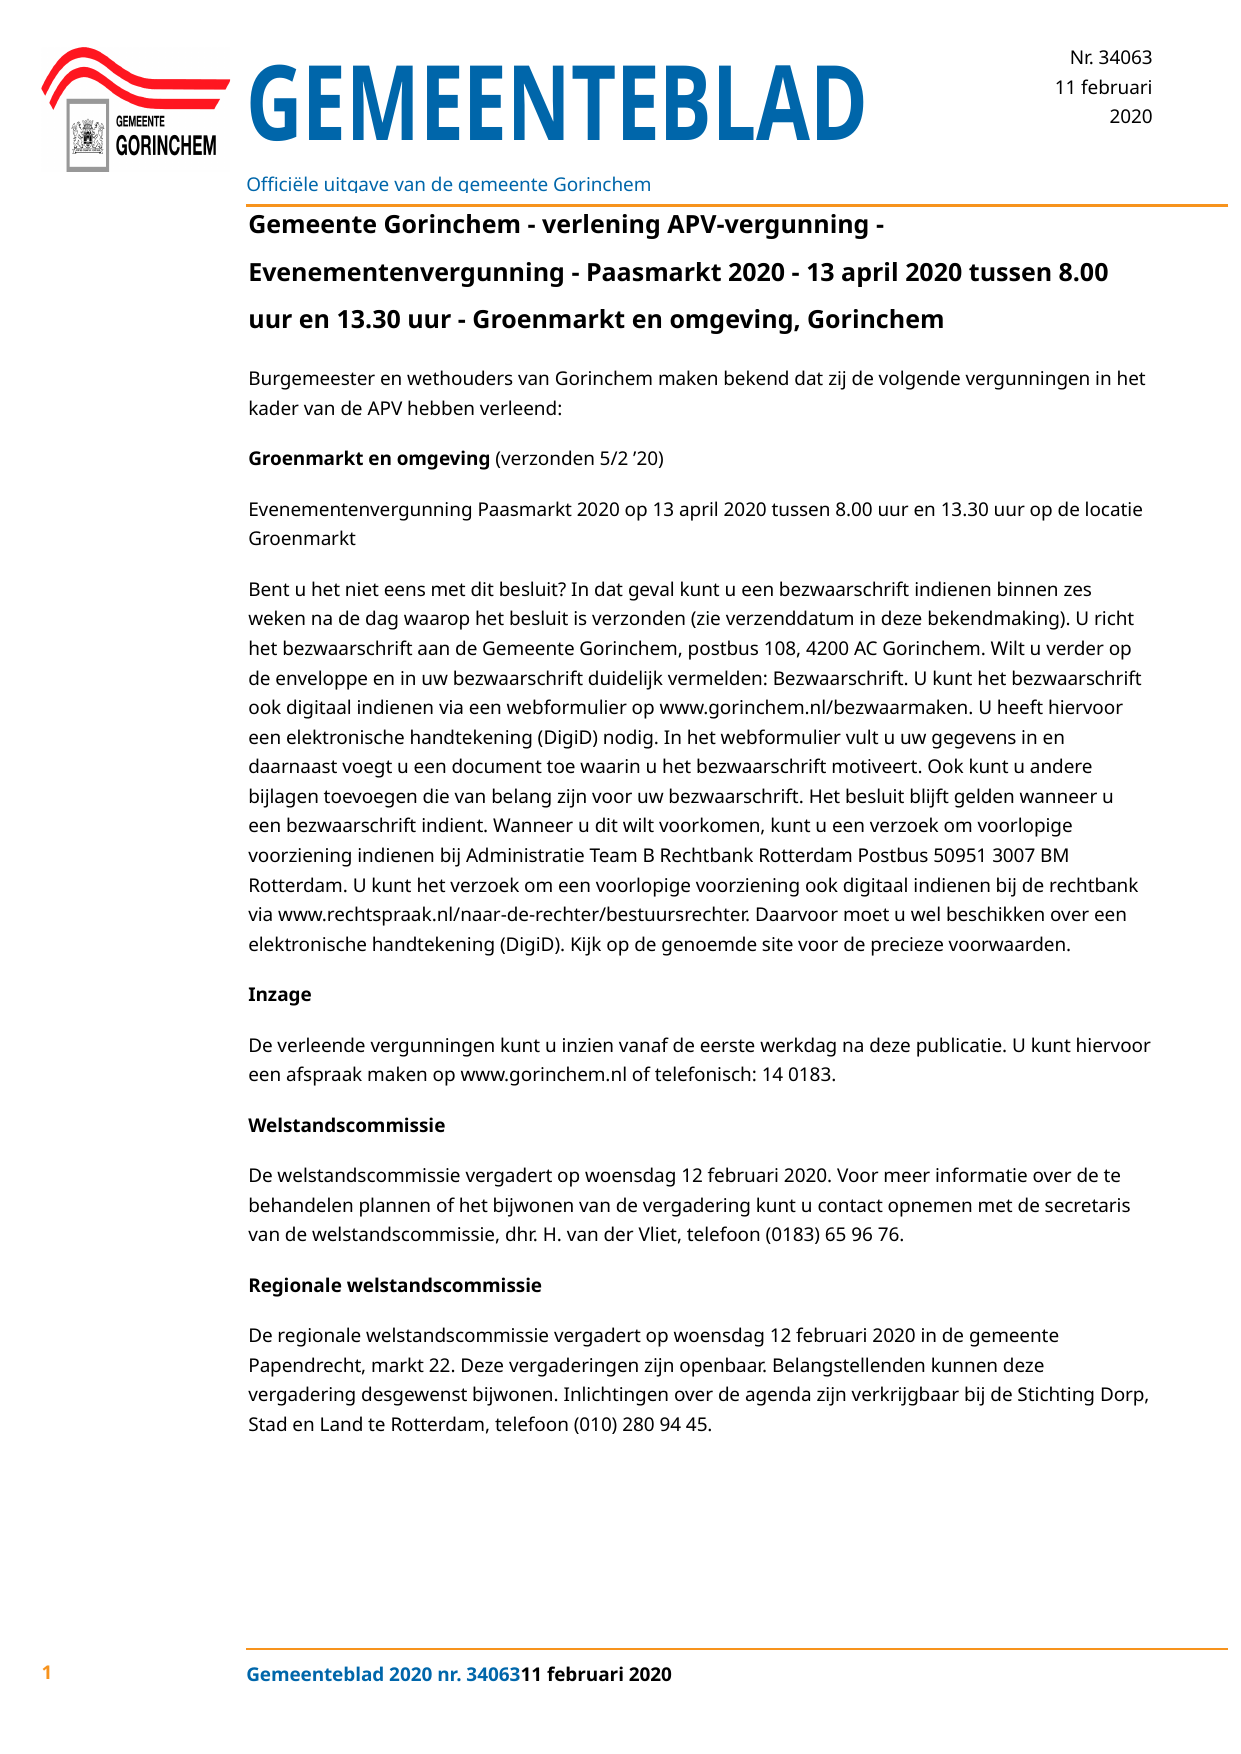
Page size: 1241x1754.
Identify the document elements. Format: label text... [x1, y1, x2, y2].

picture [41, 47, 231, 172]
text Inzage [248, 981, 1152, 1007]
text De verleende vergunningen kunt u inzien vanaf de eerste werkdag na deze publicatie. U kunt hiervoor een afspraak maken op www.gorinchem.nl of telefonisch: 14 0183. [248, 1032, 1152, 1087]
text Bent u het niet eens met dit besluit? In dat geval kunt u een bezwaarschrift indienen binnen zes weken na de dag waarop het besluit is verzonden (zie verzenddatum in deze bekendmaking). U richt het bezwaarschrift aan de Gemeente Gorinchem, postbus 108, 4200 AC Gorinchem. Wilt u verder op de enveloppe en in uw bezwaarschrift duidelijk vermelden: Bezwaarschrift. U kunt het bezwaarschrift ook digitaal indienen via een webformulier op www.gorinchem.nl/bezwaarmaken. U heeft hiervoor een elektronische handtekening (DigiD) nodig. In het webformulier vult u uw gegevens in en daarnaast voegt u een document toe waarin u het bezwaarschrift motiveert. Ook kunt u andere bijlagen toevoegen die van belang zijn voor uw bezwaarschrift. Het besluit blijft gelden wanneer u een bezwaarschrift indient. Wanneer u dit wilt voorkomen, kunt u een verzoek om voorlopige voorziening indienen bij Administratie Team B Rechtbank Rotterdam Postbus 50951 3007 BM Rotterdam. U kunt het verzoek om een voorlopige voorziening ook digitaal indienen bij de rechtbank via www.rechtspraak.nl/naar-de-rechter/bestuursrechter. Daarvoor moet u wel beschikken over een elektronische handtekening (DigiD). Kijk op de genoemde site voor de precieze voorwaarden. [248, 576, 1152, 957]
text De welstandscommissie vergadert op woensdag 12 februari 2020. Voor meer informatie over de te behandelen plannen of het bijwonen van de vergadering kunt u contact opnemen met de secretaris van de welstandscommissie, dhr. H. van der Vliet, telefoon (0183) 65 96 76. [248, 1162, 1152, 1247]
text Gemeente Gorinchem - verlening APV-vergunning - Evenementenvergunning - Paasmarkt 2020 - 13 april 2020 tussen 8.00 uur en 13.30 uur - Groenmarkt en omgeving, Gorinchem [248, 207, 1152, 336]
text Evenementenvergunning Paasmarkt 2020 op 13 april 2020 tussen 8.00 uur en 13.30 uur op de locatie Groenmarkt [248, 496, 1152, 551]
text Regionale welstandscommissie [248, 1272, 1152, 1297]
text Groenmarkt en omgeving (verzonden 5/2 ’20) [248, 446, 1152, 471]
text Welstandscommissie [248, 1112, 1152, 1137]
text Burgemeester en wethouders van Gorinchem maken bekend dat zij de volgende vergunningen in het kader van de APV hebben verleend: [248, 366, 1152, 421]
text De regionale welstandscommissie vergadert op woensdag 12 februari 2020 in de gemeente Papendrecht, markt 22. Deze vergaderingen zijn openbaar. Belangstellenden kunnen deze vergadering desgewenst bijwonen. Inlichtingen over de agenda zijn verkrijgbaar bij de Stichting Dorp, Stad en Land te Rotterdam, telefoon (010) 280 94 45. [248, 1322, 1152, 1437]
